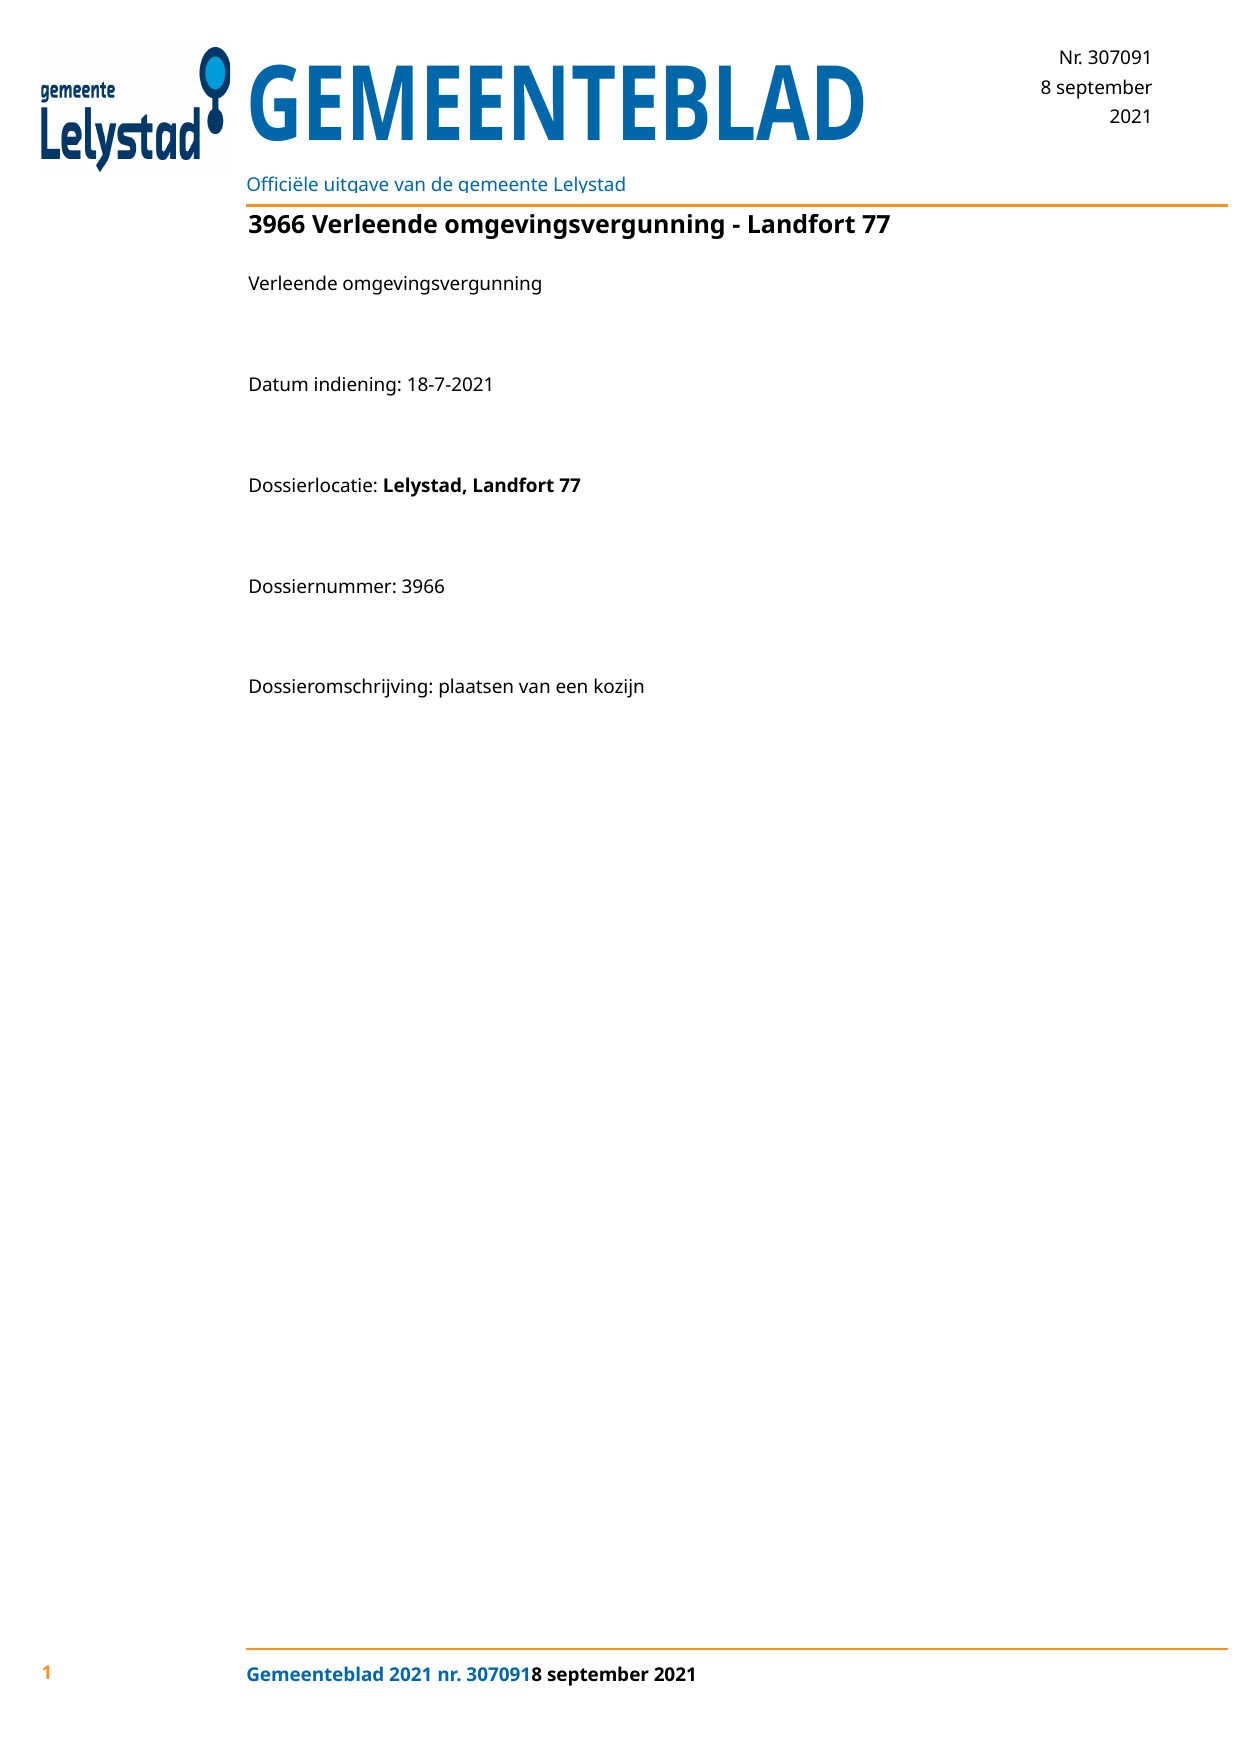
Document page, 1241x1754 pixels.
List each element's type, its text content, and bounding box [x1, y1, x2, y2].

text Dossierlocatie: Lelystad, Landfort 77 [248, 472, 1152, 498]
picture [41, 47, 231, 172]
text Dossiernummer: 3966 [248, 573, 1152, 598]
text Dossieromschrijving: plaatsen van een kozijn [248, 674, 1152, 699]
text Verleende omgevingsvergunning [248, 270, 1152, 296]
text 3966 Verleende omgevingsvergunning - Landfort 77 [248, 207, 1152, 241]
text Datum indiening: 18-7-2021 [248, 371, 1152, 397]
